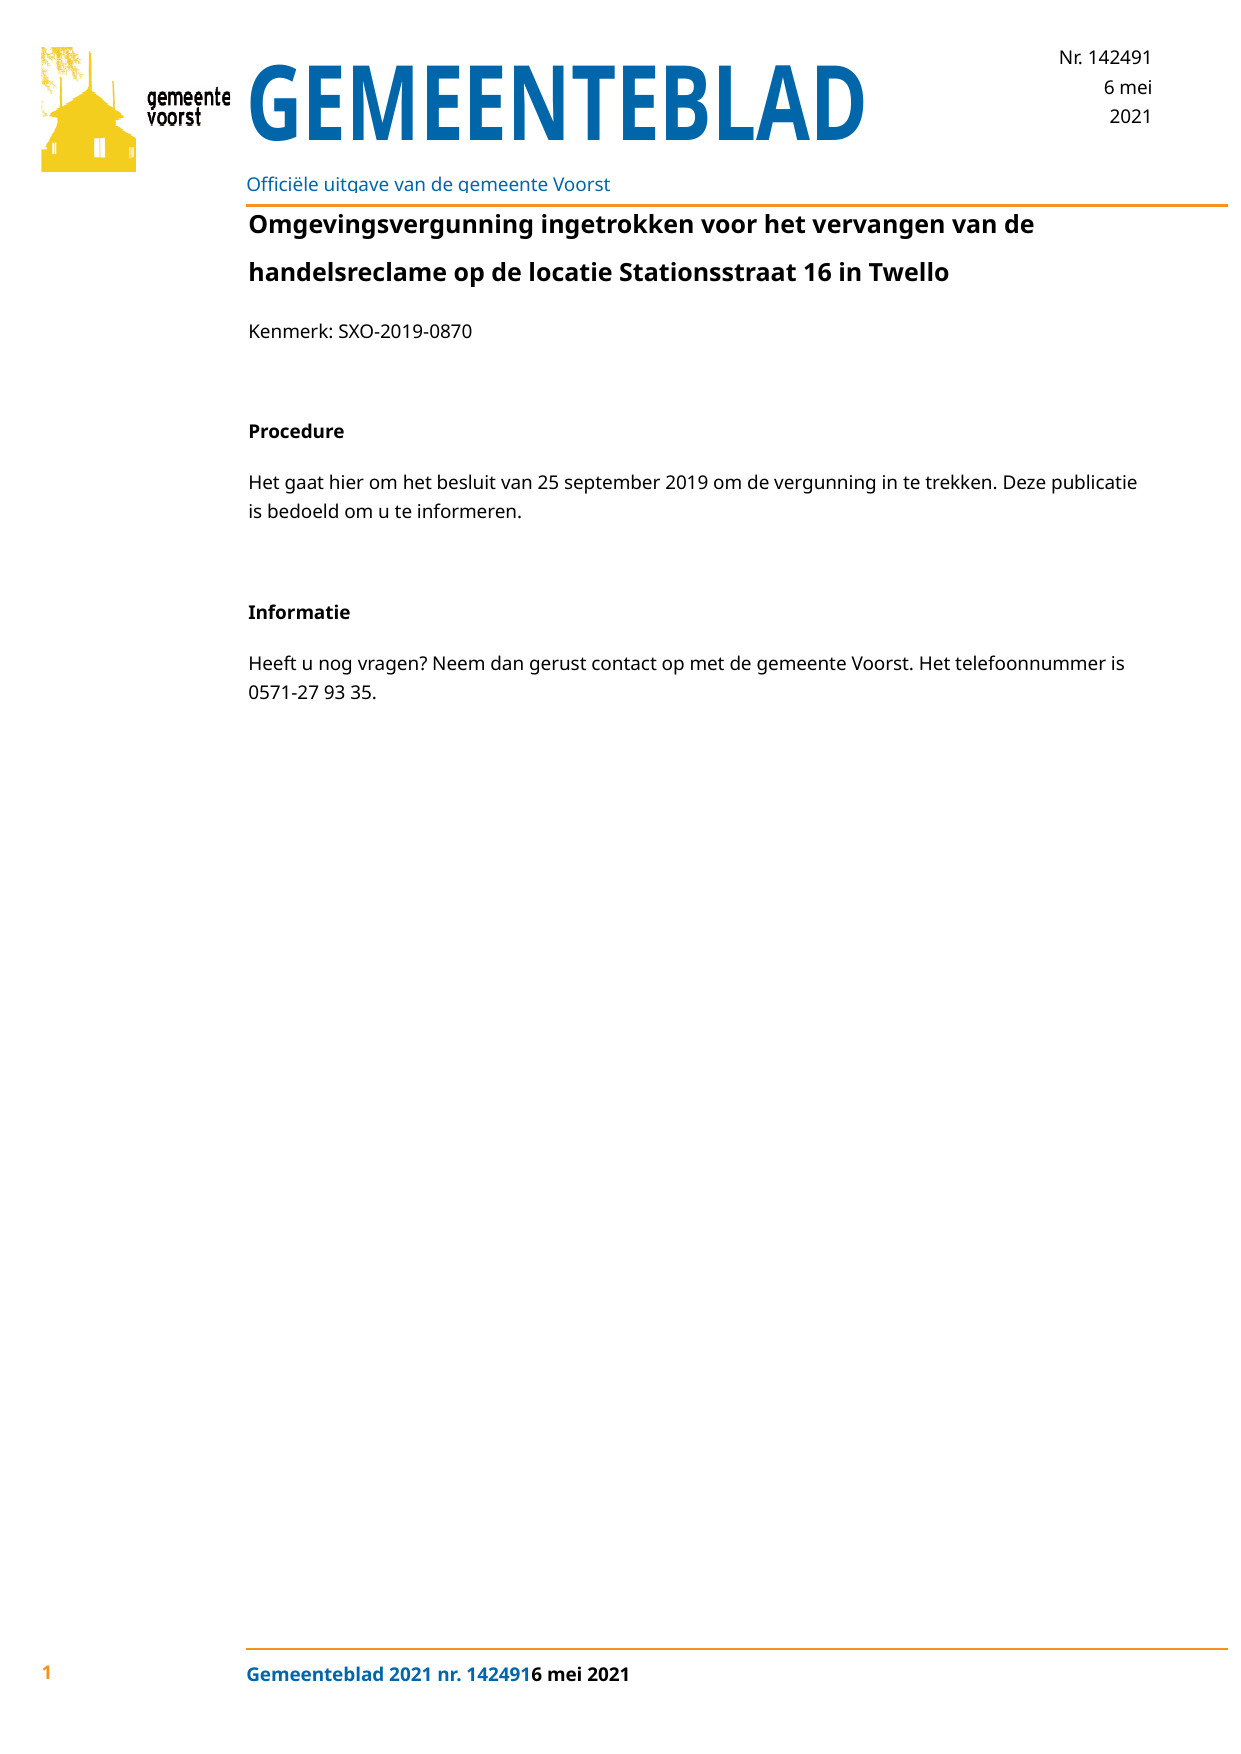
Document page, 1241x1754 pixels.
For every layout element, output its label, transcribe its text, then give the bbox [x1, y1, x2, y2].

text Kenmerk: SXO-2019-0870 [248, 318, 1152, 344]
text Informatie [248, 599, 1152, 625]
picture [41, 47, 231, 172]
text Heeft u nog vragen? Neem dan gerust contact op met de gemeente Voorst. Het telefoonnummer is 0571-27 93 35. [248, 650, 1152, 705]
text Het gaat hier om het besluit van 25 september 2019 om de vergunning in te trekken. Deze publicatie is bedoeld om u te informeren. [248, 469, 1152, 524]
text Procedure [248, 419, 1152, 444]
text Omgevingsvergunning ingetrokken voor het vervangen van de handelsreclame op de locatie Stationsstraat 16 in Twello [248, 207, 1152, 288]
